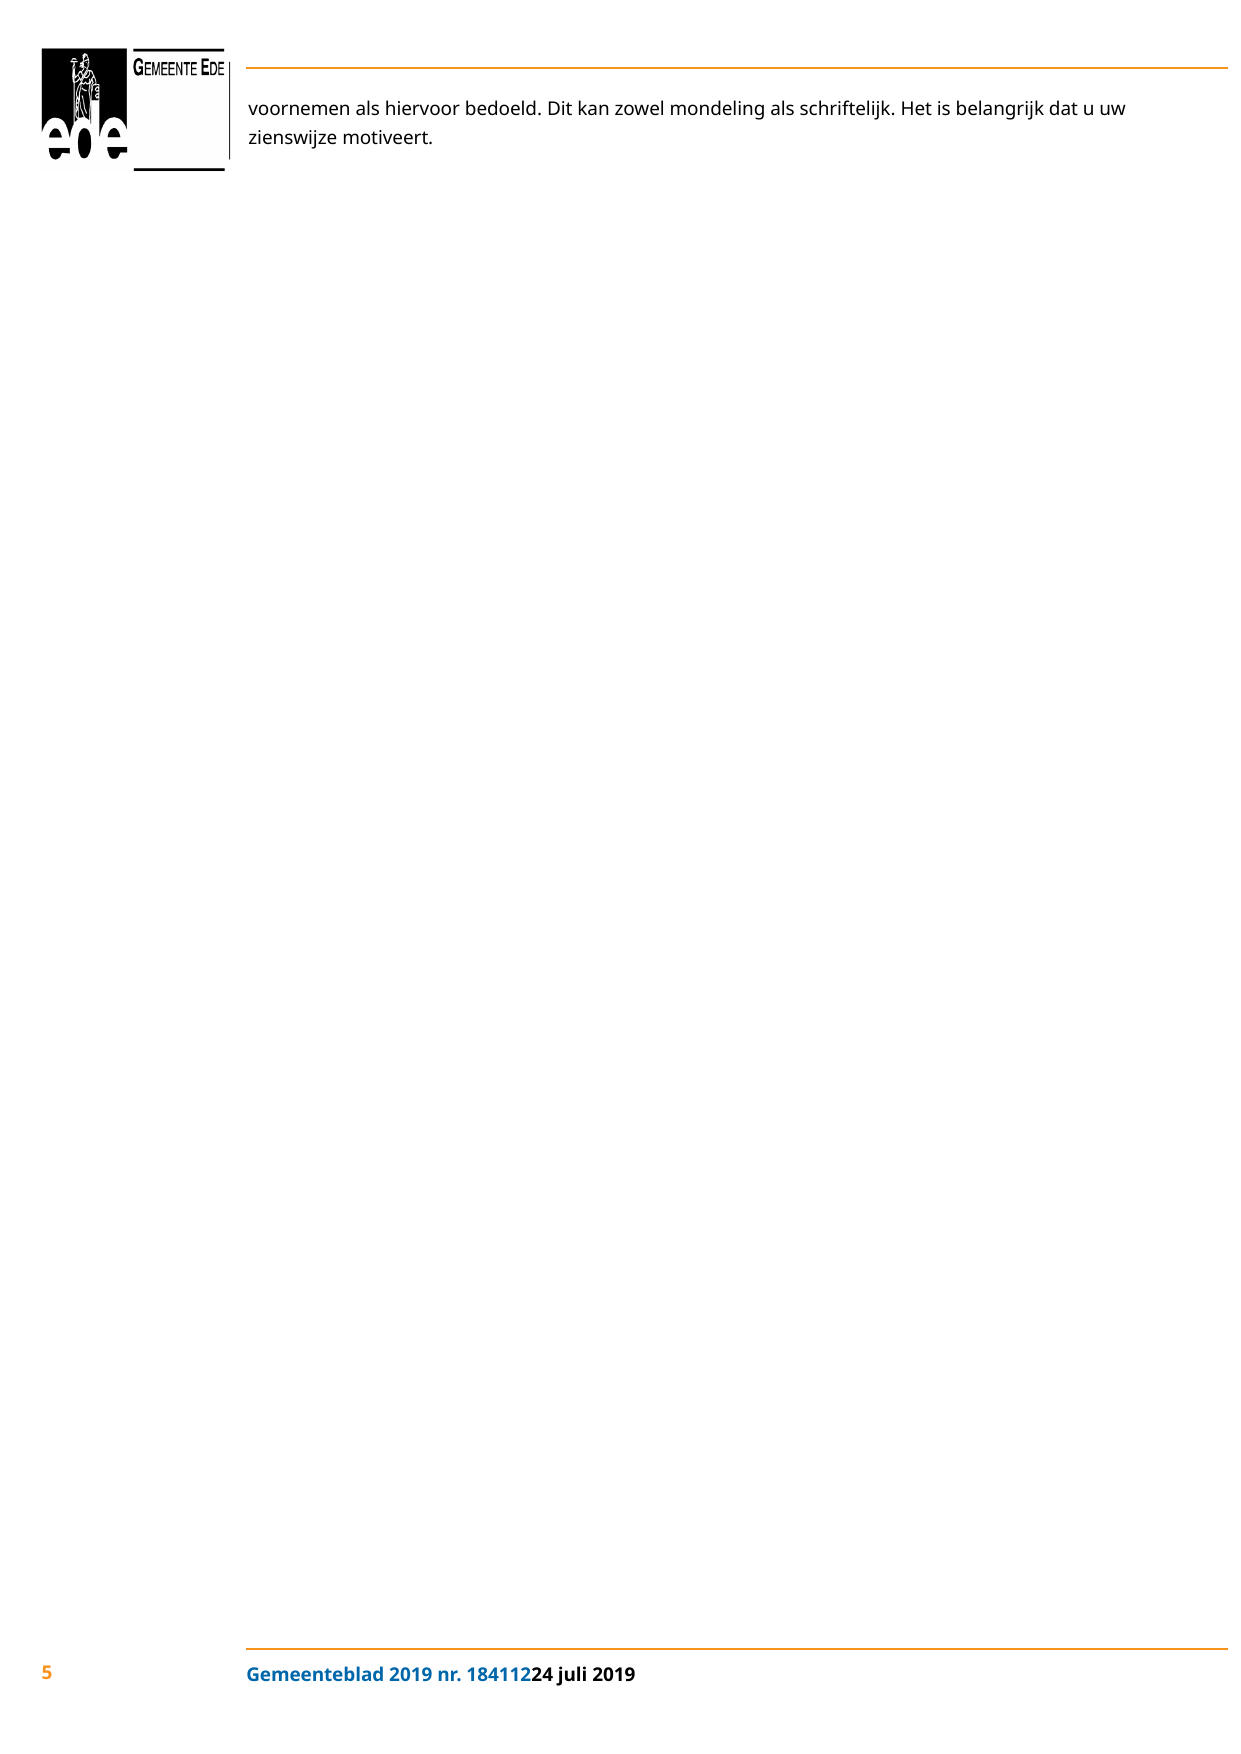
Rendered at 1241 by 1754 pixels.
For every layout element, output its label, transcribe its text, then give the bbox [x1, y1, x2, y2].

picture [41, 47, 231, 172]
text voornemen als hiervoor bedoeld. Dit kan zowel mondeling als schriftelijk. Het is belangrijk dat u uw zienswijze motiveert. [248, 95, 1152, 150]
